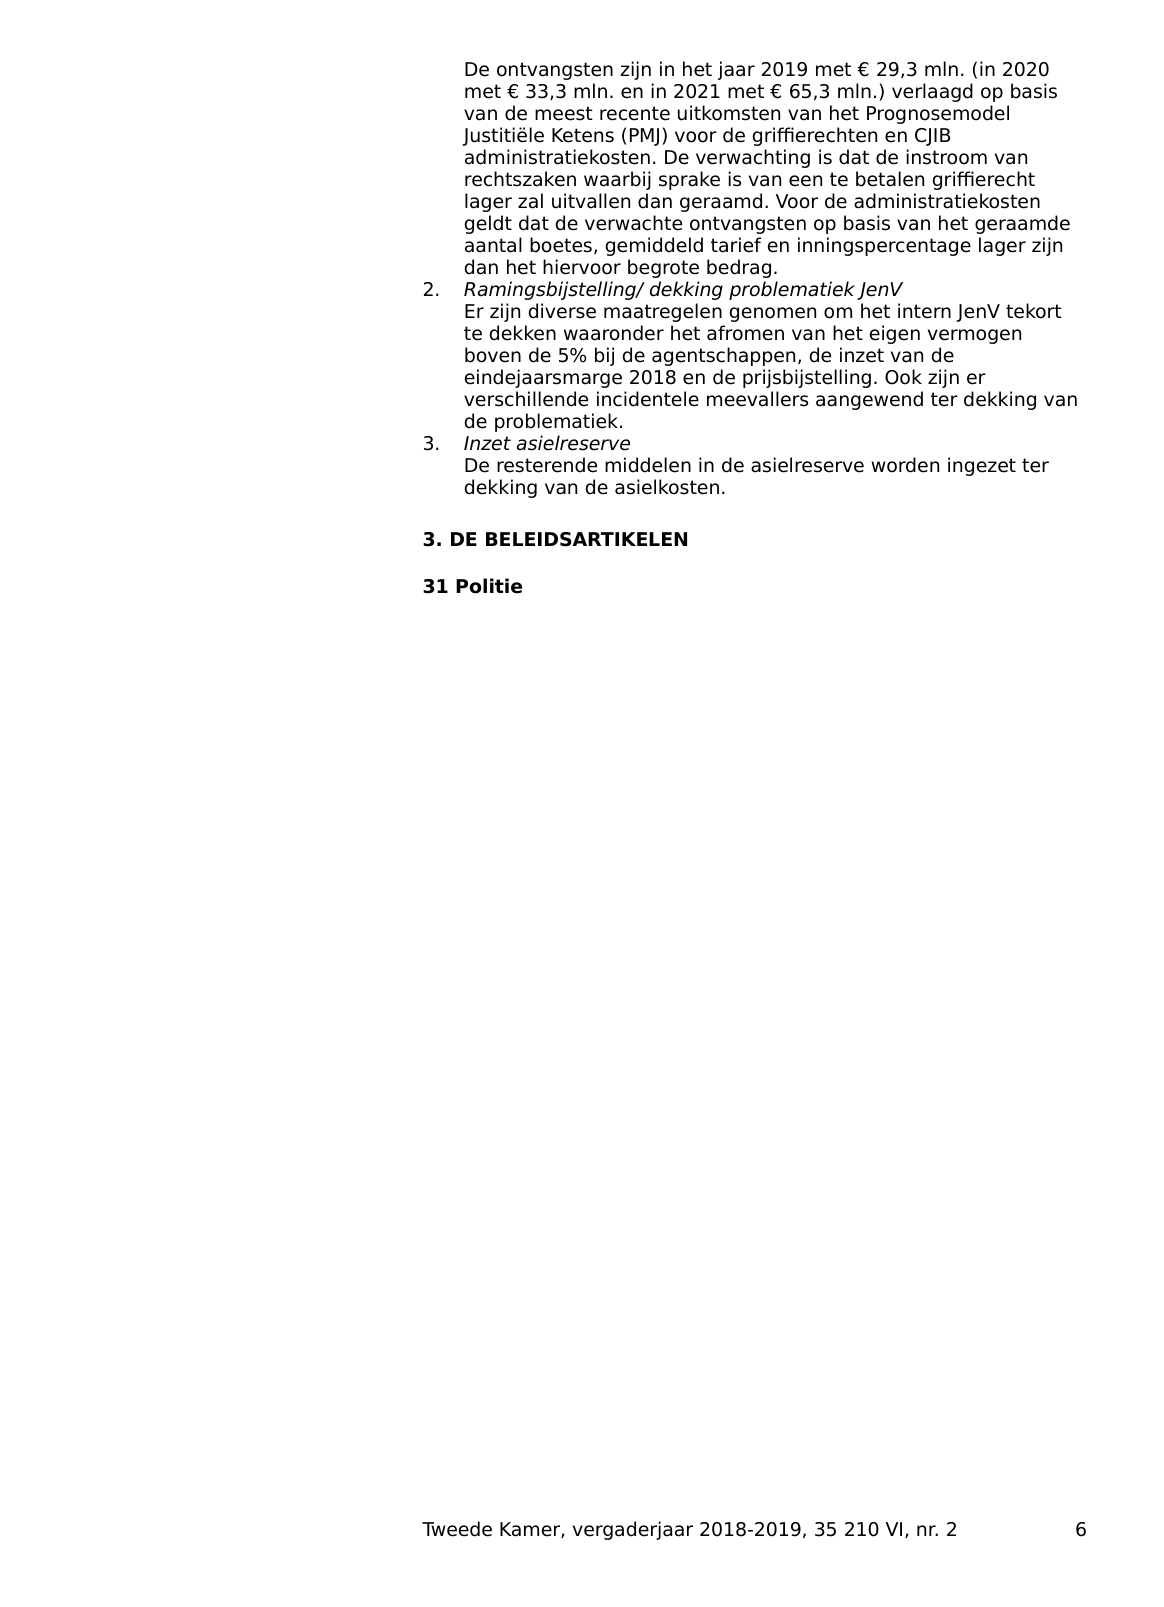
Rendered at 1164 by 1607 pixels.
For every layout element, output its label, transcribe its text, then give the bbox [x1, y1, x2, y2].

text De resterende middelen in de asielreserve worden ingezet ter dekking van de asielkosten. [464, 455, 1087, 499]
subtitle 31 Politie [422, 576, 1087, 598]
subtitle 3. DE BELEIDSARTIKELEN [422, 529, 1087, 551]
text 2. Ramingsbijstelling/ dekking problematiek JenV [422, 279, 1087, 301]
text Er zijn diverse maatregelen genomen om het intern JenV tekort te dekken waaronder het afromen van het eigen vermogen boven de 5% bij de agentschappen, de inzet van de eindejaarsmarge 2018 en de prijsbijstelling. Ook zijn er verschillende incidentele meevallers aangewend ter dekking van de problematiek. [464, 301, 1087, 433]
text 3. Inzet asielreserve [422, 433, 1087, 455]
text De ontvangsten zijn in het jaar 2019 met € 29,3 mln. (in 2020 met € 33,3 mln. en in 2021 met € 65,3 mln.) verlaagd op basis van de meest recente uitkomsten van het Prognosemodel Justitiële Ketens (PMJ) voor de griffierechten en CJIB administratiekosten. De verwachting is dat de instroom van rechtszaken waarbij sprake is van een te betalen griffierecht lager zal uitvallen dan geraamd. Voor de administratiekosten geldt dat de verwachte ontvangsten op basis van het geraamde aantal boetes, gemiddeld tarief en inningspercentage lager zijn dan het hiervoor begrote bedrag. [464, 59, 1087, 279]
